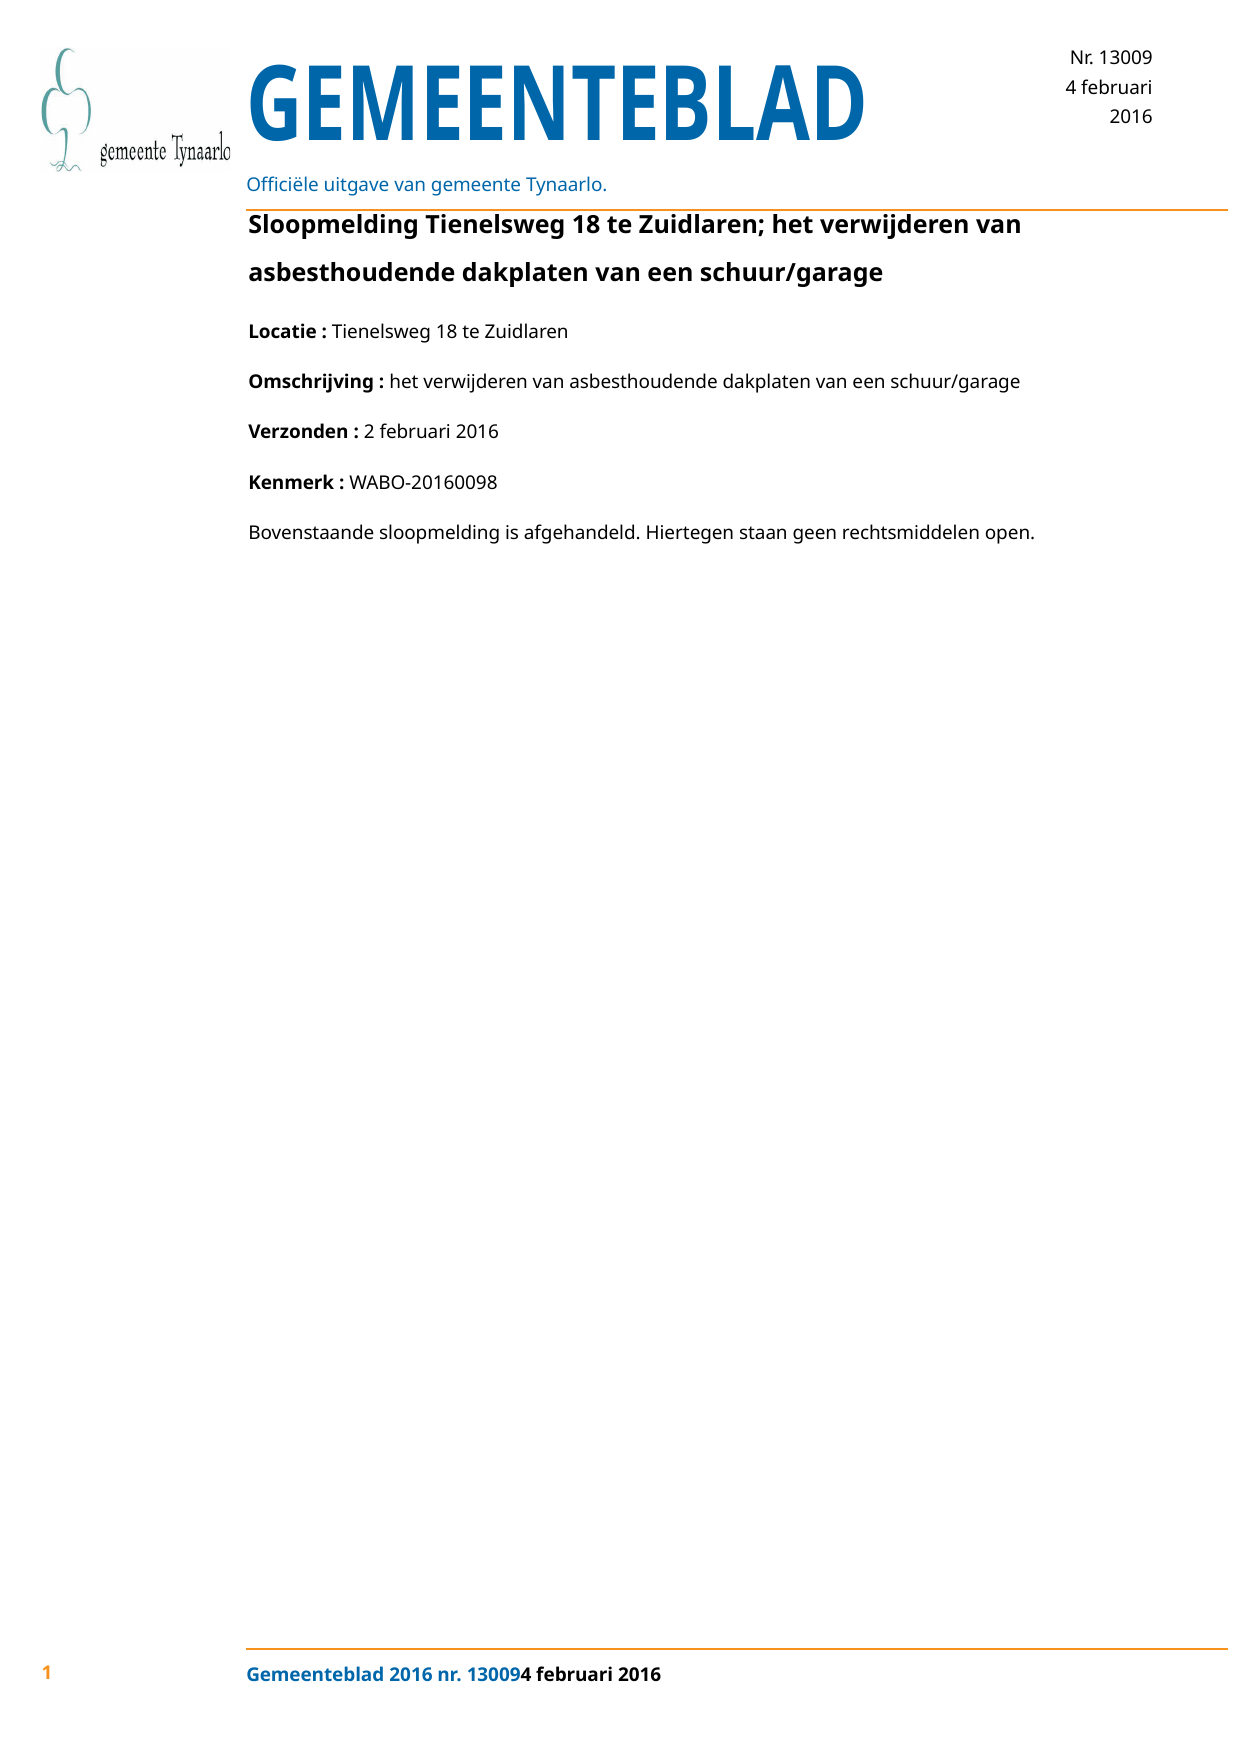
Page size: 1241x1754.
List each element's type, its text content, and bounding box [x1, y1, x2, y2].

text Verzonden : 2 februari 2016 [248, 419, 1152, 444]
text Omschrijving : het verwijderen van asbesthoudende dakplaten van een schuur/garage [248, 368, 1152, 394]
text Kenmerk : WABO-20160098 [248, 469, 1152, 495]
text Sloopmelding Tienelsweg 18 te Zuidlaren; het verwijderen van asbesthoudende dakplaten van een schuur/garage [248, 211, 1152, 288]
text Bovenstaande sloopmelding is afgehandeld. Hiertegen staan geen rechtsmiddelen open. [248, 519, 1152, 545]
text Locatie : Tienelsweg 18 te Zuidlaren [248, 318, 1152, 344]
picture [41, 47, 231, 172]
